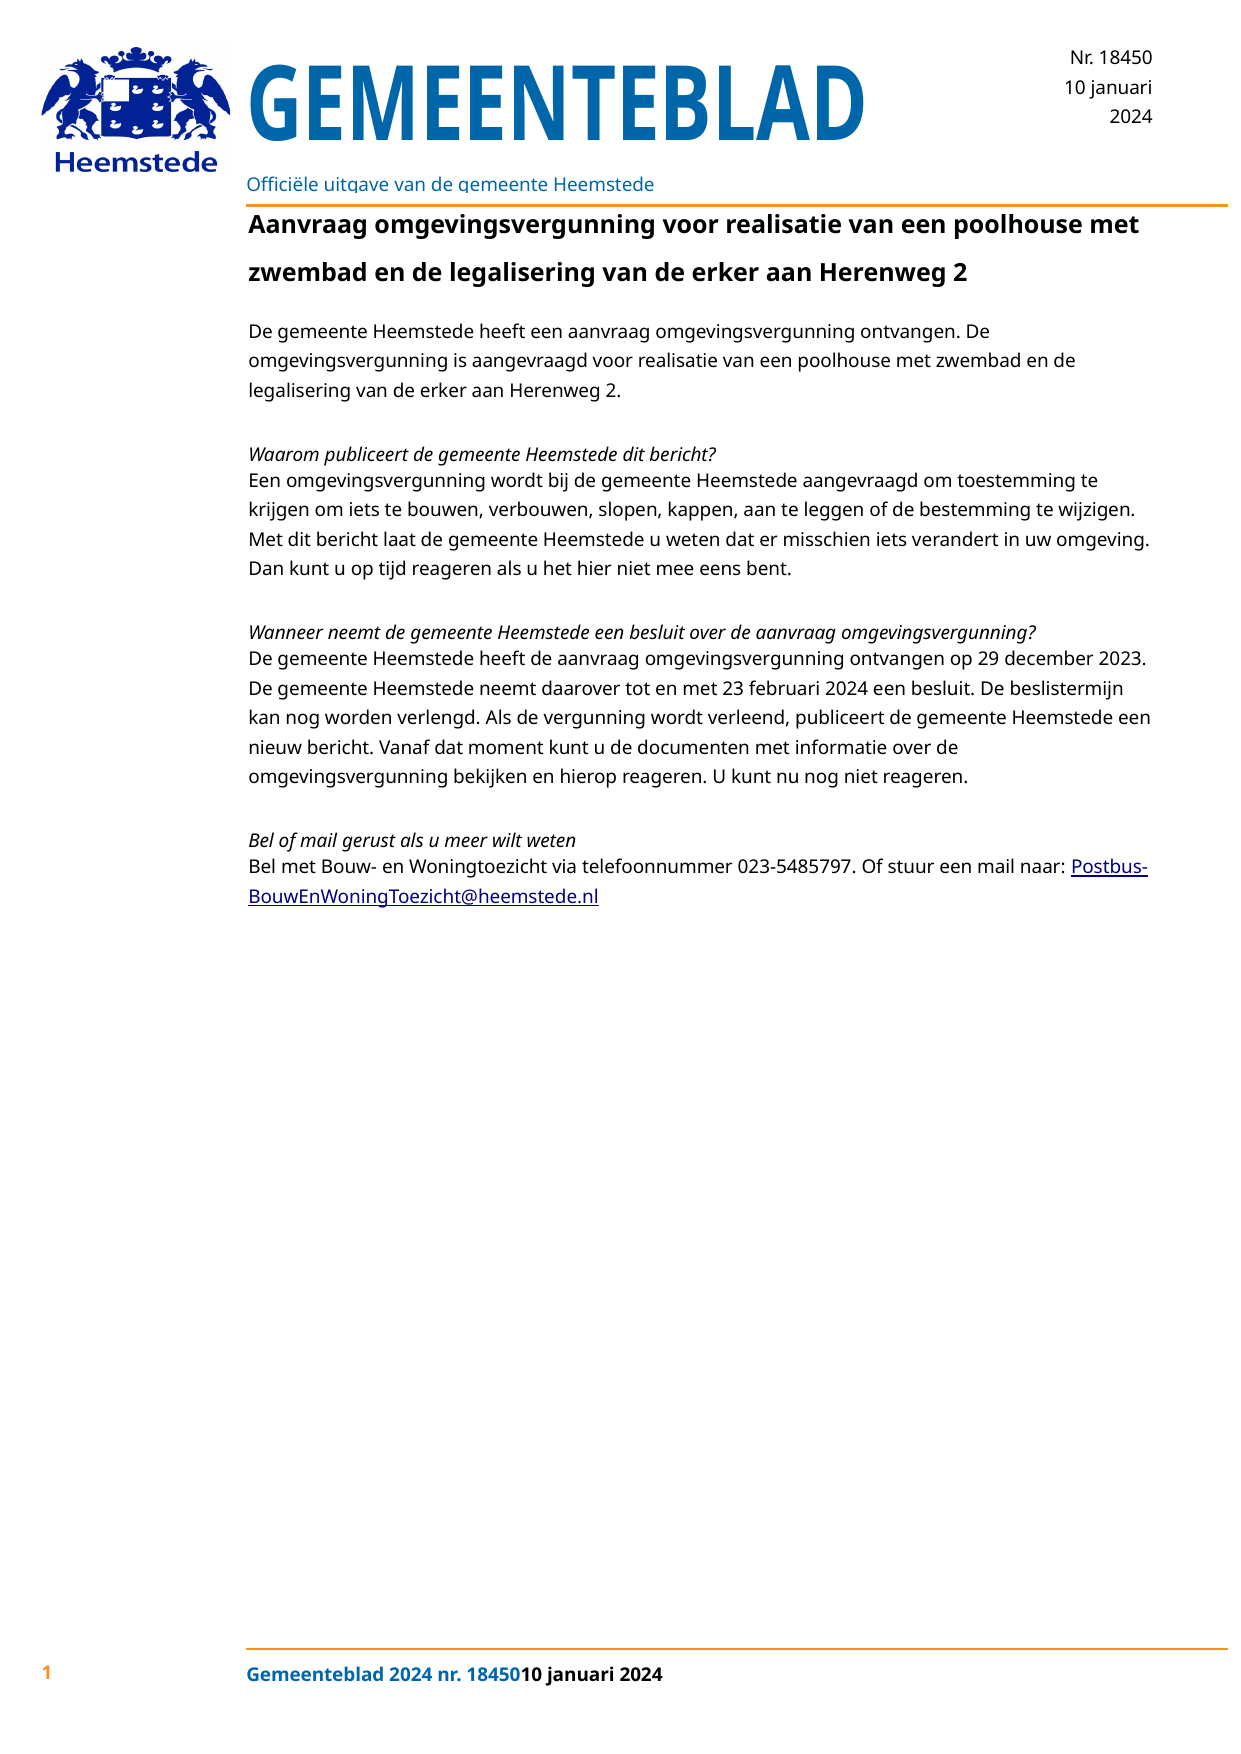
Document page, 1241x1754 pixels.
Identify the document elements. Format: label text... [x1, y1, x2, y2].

text De gemeente Heemstede heeft de aanvraag omgevingsvergunning ontvangen op 29 december 2023. De gemeente Heemstede neemt daarover tot en met 23 februari 2024 een besluit. De beslistermijn kan nog worden verlengd. Als de vergunning wordt verleend, publiceert de gemeente Heemstede een nieuw bericht. Vanaf dat moment kunt u de documenten met informatie over de omgevingsvergunning bekijken en hierop reageren. U kunt nu nog niet reageren. [248, 645, 1152, 789]
text Aanvraag omgevingsvergunning voor realisatie van een poolhouse met zwembad en de legalisering van de erker aan Herenweg 2 [248, 207, 1152, 288]
picture [41, 47, 231, 172]
text De gemeente Heemstede heeft een aanvraag omgevingsvergunning ontvangen. De omgevingsvergunning is aangevraagd voor realisatie van een poolhouse met zwembad en de legalisering van de erker aan Herenweg 2. [248, 318, 1152, 403]
text Bel met Bouw- en Woningtoezicht via telefoonnummer 023-5485797. Of stuur een mail naar: Postbus-BouwEnWoningToezicht@heemstede.nl [248, 853, 1152, 908]
text Bel of mail gerust als u meer wilt weten [248, 827, 1152, 853]
text Wanneer neemt de gemeente Heemstede een besluit over de aanvraag omgevingsvergunning? [248, 619, 1152, 645]
text Een omgevingsvergunning wordt bij de gemeente Heemstede aangevraagd om toestemming te krijgen om iets te bouwen, verbouwen, slopen, kappen, aan te leggen of de bestemming te wijzigen. Met dit bericht laat de gemeente Heemstede u weten dat er misschien iets verandert in uw omgeving. Dan kunt u op tijd reageren als u het hier niet mee eens bent. [248, 467, 1152, 581]
text Waarom publiceert de gemeente Heemstede dit bericht? [248, 441, 1152, 467]
